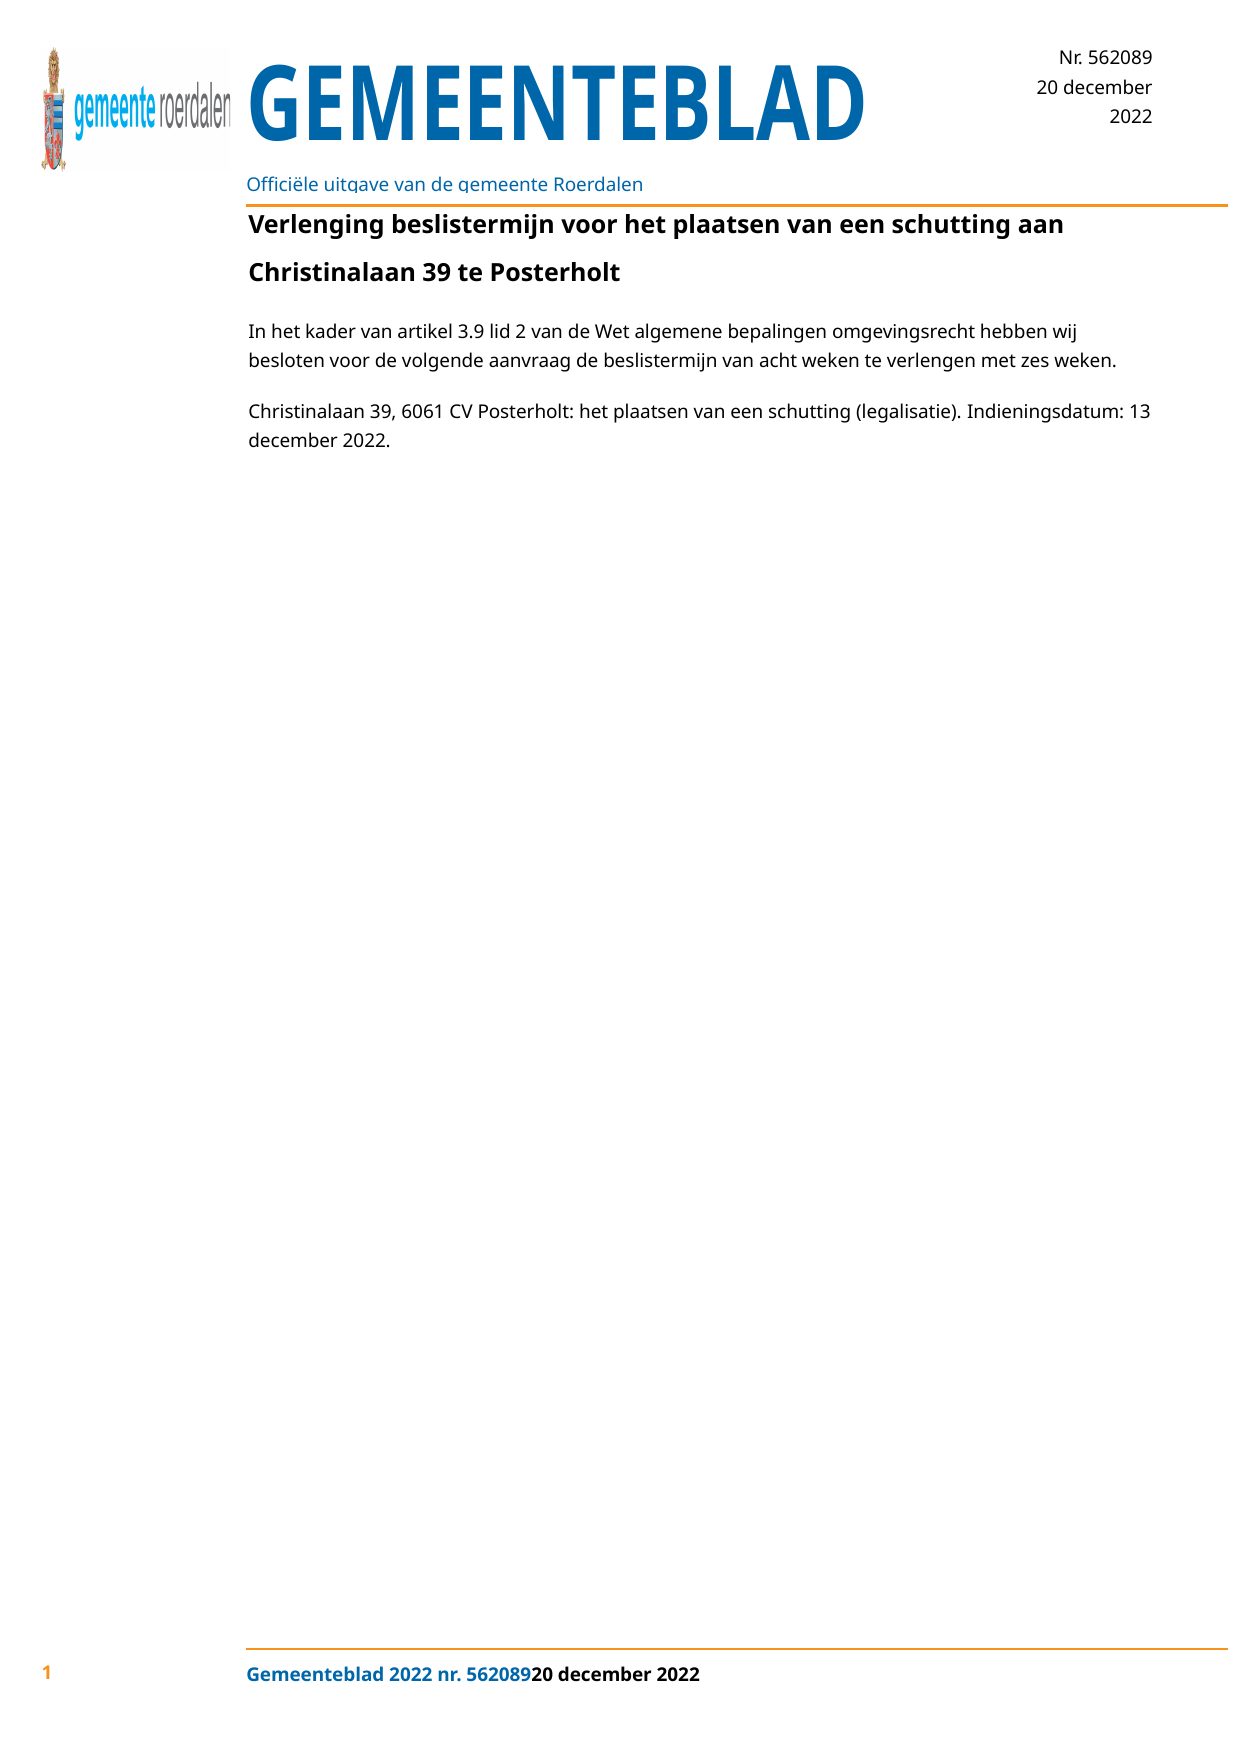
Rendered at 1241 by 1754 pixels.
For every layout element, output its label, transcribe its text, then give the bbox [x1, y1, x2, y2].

text In het kader van artikel 3.9 lid 2 van de Wet algemene bepalingen omgevingsrecht hebben wij besloten voor de volgende aanvraag de beslistermijn van acht weken te verlengen met zes weken. [248, 318, 1152, 373]
text Christinalaan 39, 6061 CV Posterholt: het plaatsen van een schutting (legalisatie). Indieningsdatum: 13 december 2022. [248, 398, 1152, 453]
picture [41, 47, 231, 172]
text Verlenging beslistermijn voor het plaatsen van een schutting aan Christinalaan 39 te Posterholt [248, 207, 1152, 288]
